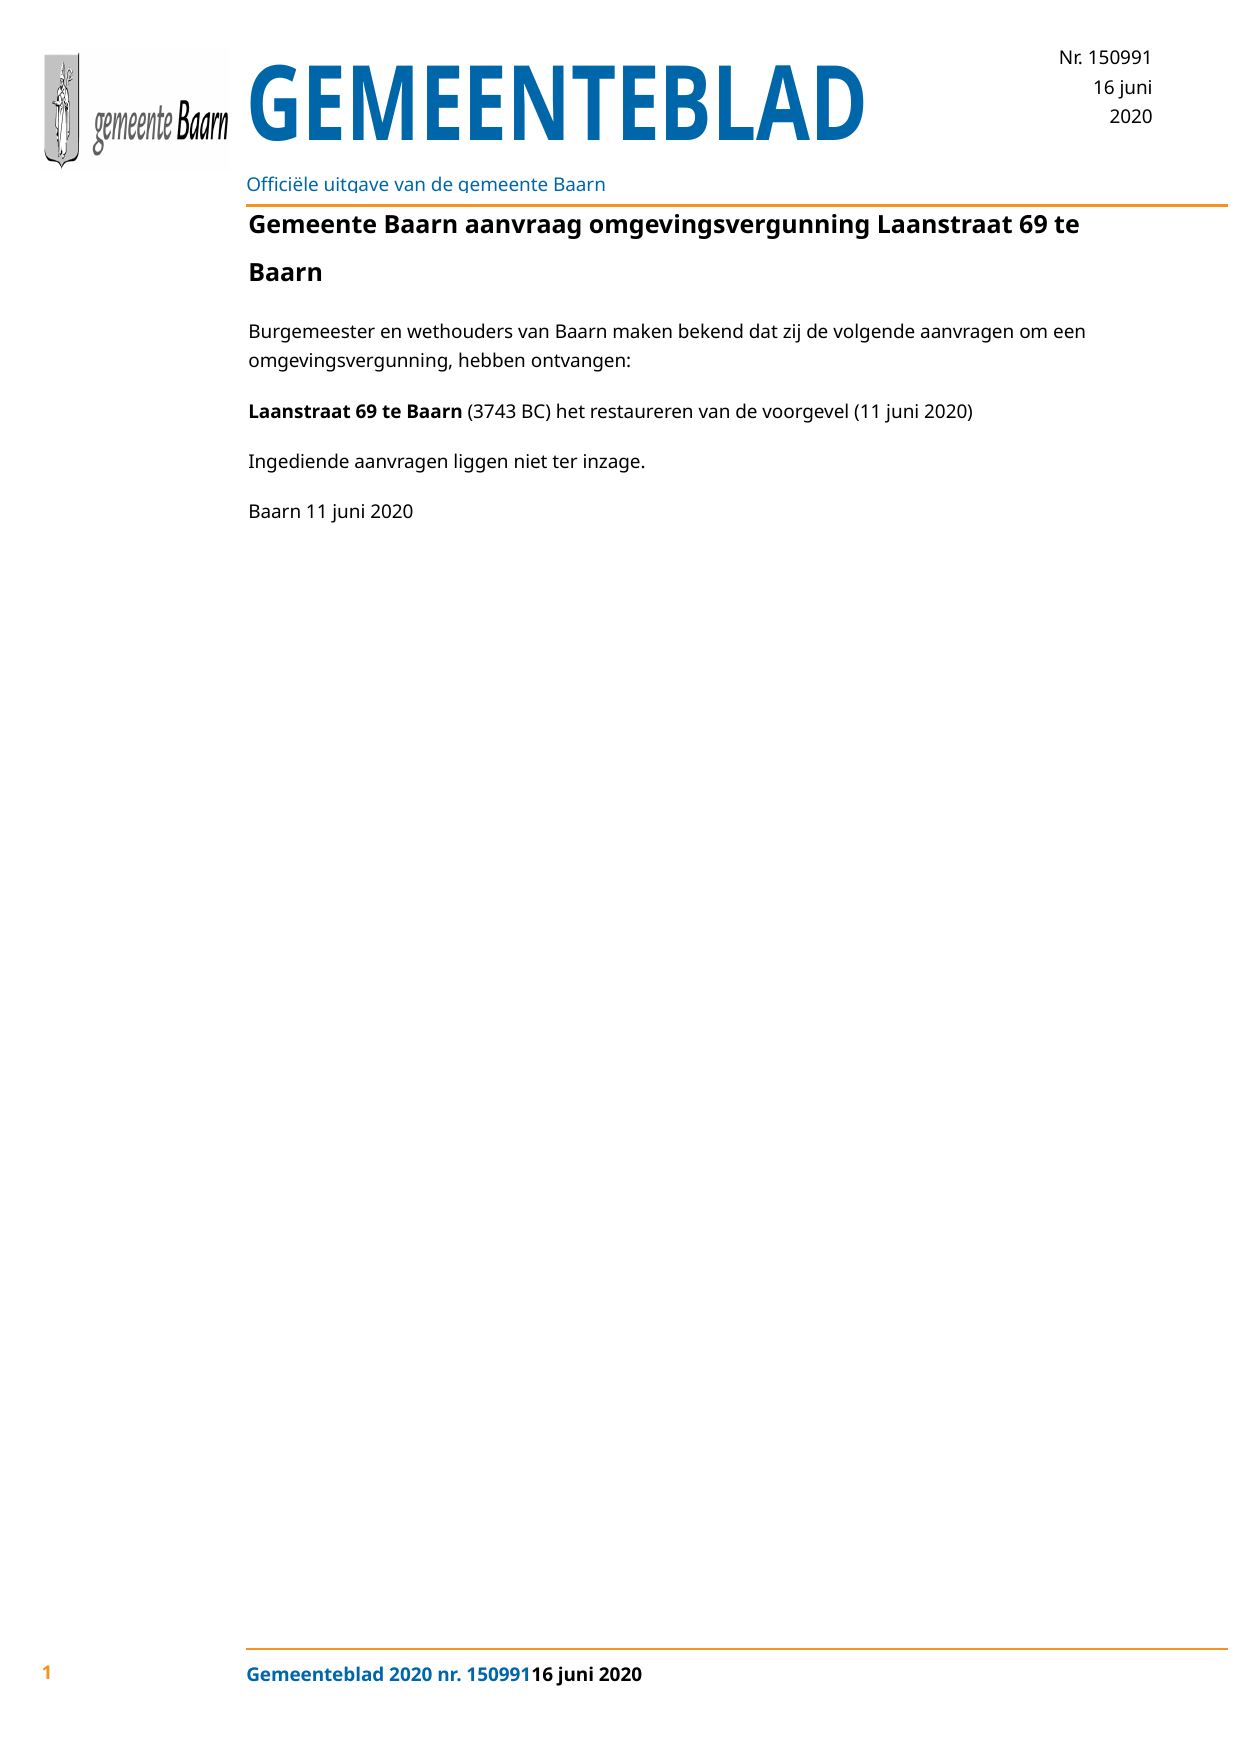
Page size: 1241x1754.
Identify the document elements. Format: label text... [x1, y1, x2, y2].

text Ingediende aanvragen liggen niet ter inzage. [248, 448, 1152, 474]
picture [41, 47, 231, 172]
text Gemeente Baarn aanvraag omgevingsvergunning Laanstraat 69 te Baarn [248, 207, 1152, 288]
text Burgemeester en wethouders van Baarn maken bekend dat zij de volgende aanvragen om een omgevingsvergunning, hebben ontvangen: [248, 318, 1152, 373]
text Baarn 11 juni 2020 [248, 499, 1152, 524]
text Laanstraat 69 te Baarn (3743 BC) het restaureren van de voorgevel (11 juni 2020) [248, 398, 1152, 424]
